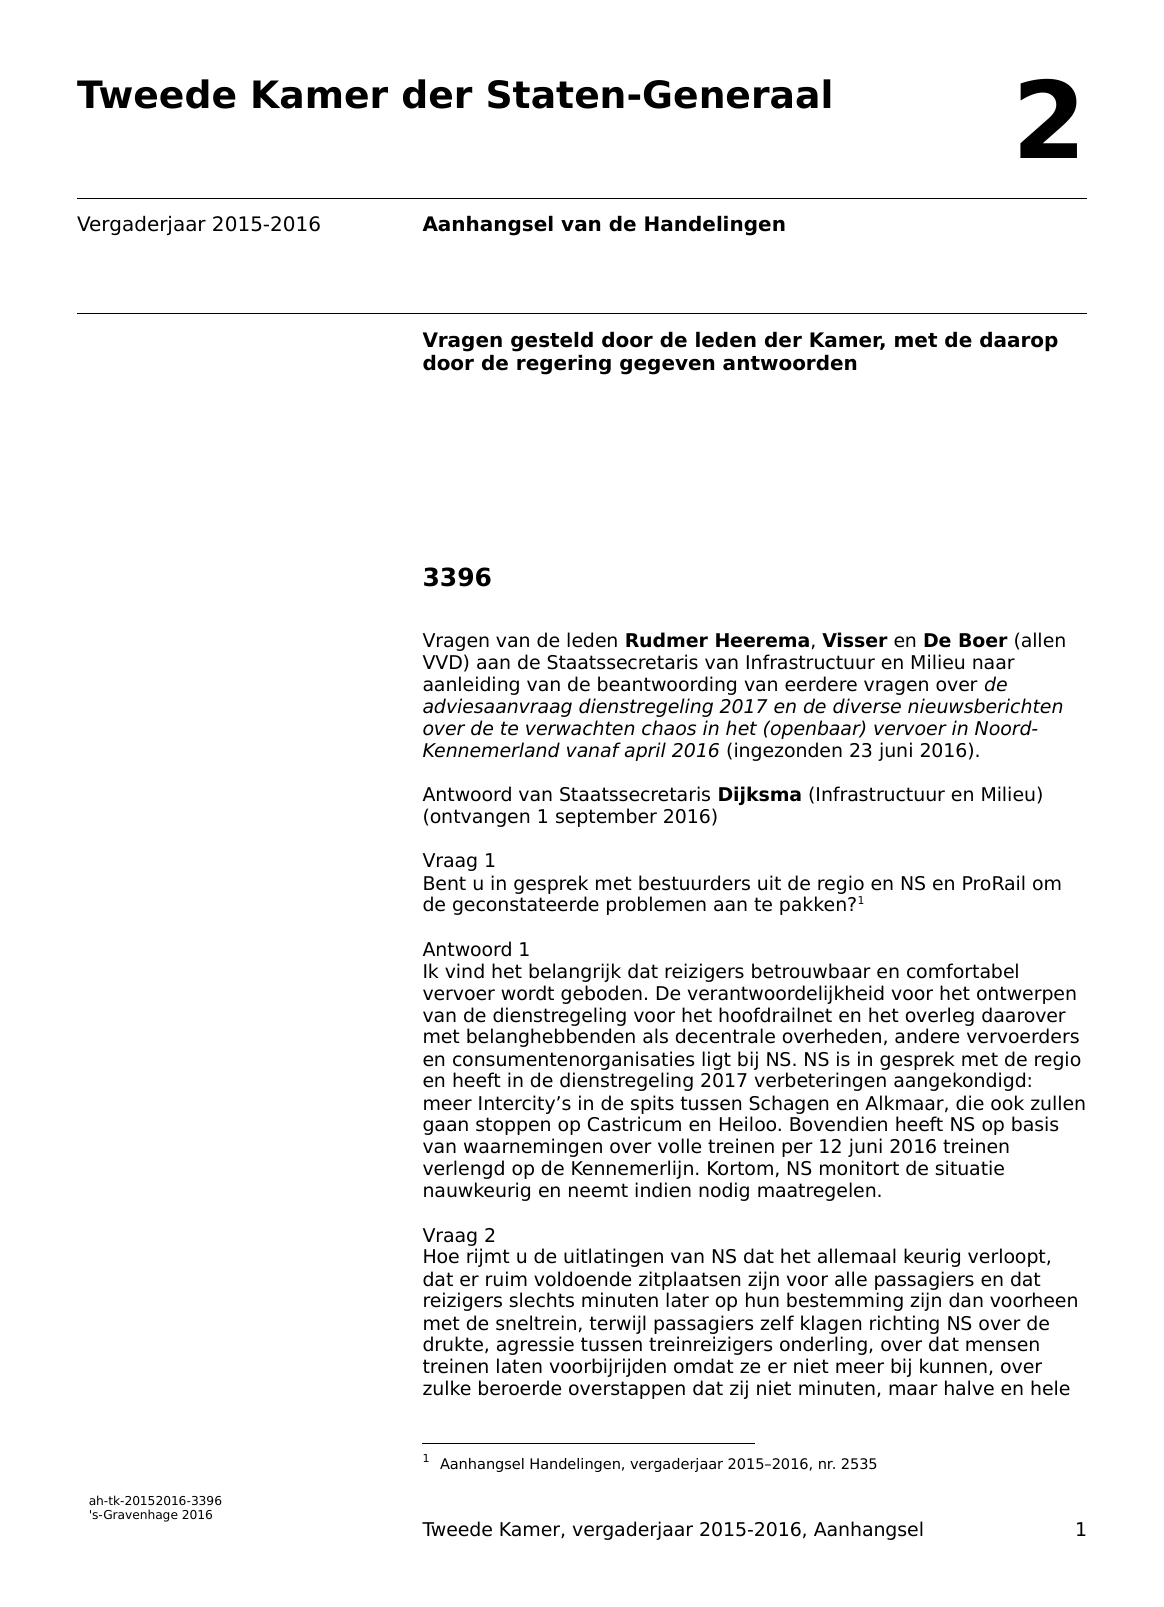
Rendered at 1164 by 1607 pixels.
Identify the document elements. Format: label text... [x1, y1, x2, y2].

text Vraag 2 [422, 1224, 1087, 1246]
table_header Tweede Kamer der Staten-Generaal [77, 59, 886, 198]
text Bent u in gesprek met bestuurders uit de regio en NS en ProRail om de geconstateerde problemen aan te pakken? [422, 872, 1087, 916]
text ah-tk-20152016-3396 [88, 1494, 323, 1508]
text Vragen van de leden Rudmer Heerema, Visser en De Boer (allen VVD) aan de Staatssecretaris van Infrastructuur en Milieu naar aanleiding van de beantwoording van eerdere vragen over de adviesaanvraag dienstregeling 2017 en de diverse nieuwsberichten over de te verwachten chaos in het (openbaar) vervoer in Noord-Kennemerland vanaf april 2016 (ingezonden 23 juni 2016). [422, 630, 1087, 762]
text Aanhangsel Handelingen, vergaderjaar 2015–2016, nr. 2535 [422, 1452, 1087, 1474]
text Vraag 1 [422, 850, 1087, 872]
table_cell Vragen gesteld door de leden der Kamer, met de daarop door de regering gegeven antwoorden [422, 314, 1087, 375]
text 's-Gravenhage 2016 [88, 1508, 323, 1522]
table_cell Vergaderjaar 2015-2016 [77, 199, 422, 313]
table_cell Aanhangsel van de Handelingen [422, 199, 1087, 313]
text Antwoord 1 [422, 938, 1087, 961]
table_cell [77, 314, 422, 375]
table_header 2 [886, 59, 1087, 198]
text Hoe rijmt u de uitlatingen van NS dat het allemaal keurig verloopt, dat er ruim voldoende zitplaatsen zijn voor alle passagiers en dat reizigers slechts minuten later op hun bestemming zijn dan voorheen met de sneltrein, terwijl passagiers zelf klagen richting NS over de drukte, agressie tussen treinreizigers onderling, over dat mensen treinen laten voorbijrijden omdat ze er niet meer bij kunnen, over zulke beroerde overstappen dat zij niet minuten, maar halve en hele [422, 1246, 1087, 1400]
text Antwoord van Staatssecretaris Dijksma (Infrastructuur en Milieu) (ontvangen 1 september 2016) [422, 784, 1087, 828]
text Ik vind het belangrijk dat reizigers betrouwbaar en comfortabel vervoer wordt geboden. De verantwoordelijkheid voor het ontwerpen van de dienstregeling voor het hoofdrailnet en het overleg daarover met belanghebbenden als decentrale overheden, andere vervoerders en consumentenorganisaties ligt bij NS. NS is in gesprek met de regio en heeft in de dienstregeling 2017 verbeteringen aangekondigd: meer Intercity’s in de spits tussen Schagen en Alkmaar, die ook zullen gaan stoppen op Castricum en Heiloo. Bovendien heeft NS op basis van waarnemingen over volle treinen per 12 juni 2016 treinen verlengd op de Kennemerlijn. Kortom, NS monitort de situatie nauwkeurig en neemt indien nodig maatregelen. [422, 961, 1087, 1202]
text 3396 [422, 563, 1087, 592]
